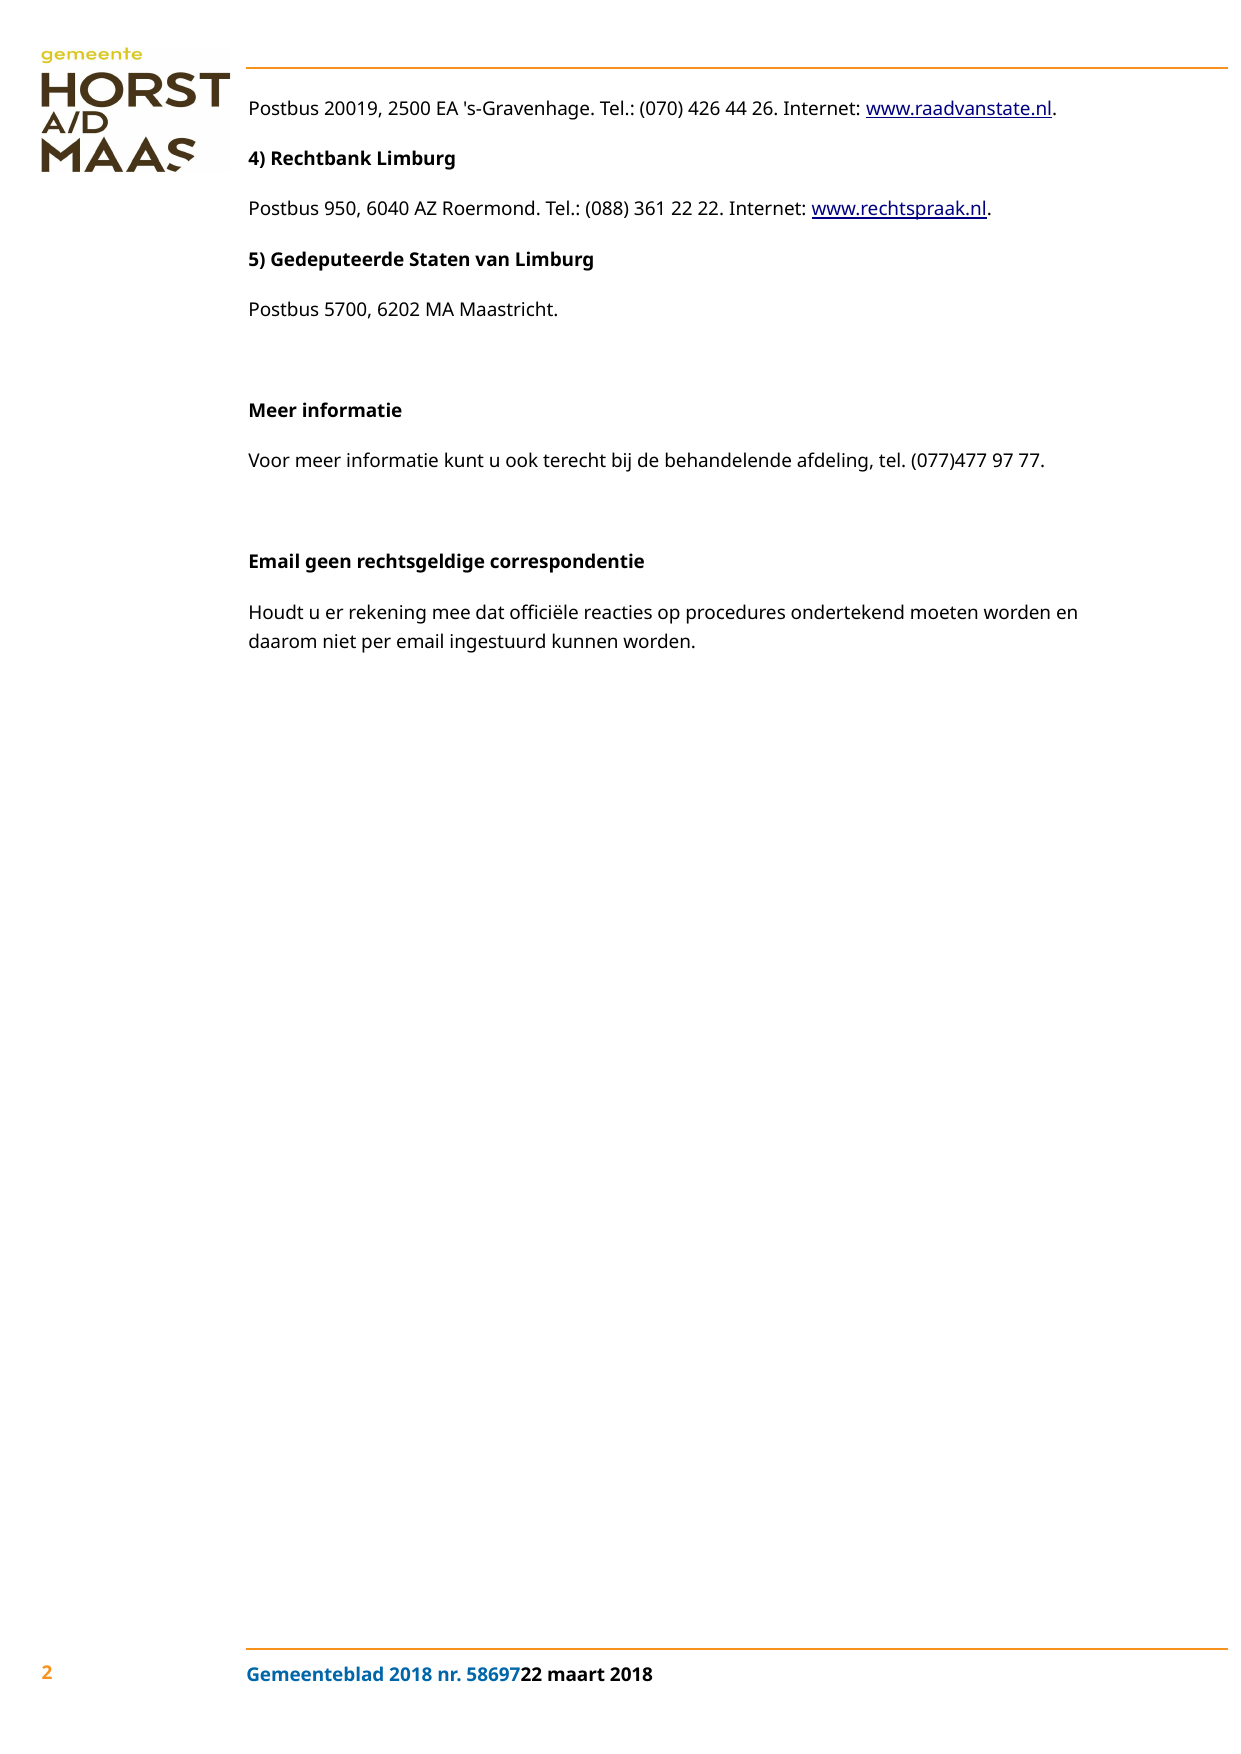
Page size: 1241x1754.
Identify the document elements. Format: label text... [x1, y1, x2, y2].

text 5) Gedeputeerde Staten van Limburg [248, 246, 1152, 272]
text Email geen rechtsgeldige correspondentie [248, 548, 1152, 574]
picture [41, 47, 231, 172]
text Houdt u er rekening mee dat officiële reacties op procedures ondertekend moeten worden en daarom niet per email ingestuurd kunnen worden. [248, 599, 1152, 654]
text Voor meer informatie kunt u ook terecht bij de behandelende afdeling, tel. (077)477 97 77. [248, 448, 1152, 473]
text Postbus 5700, 6202 MA Maastricht. [248, 296, 1152, 322]
text Meer informatie [248, 397, 1152, 423]
text Postbus 20019, 2500 EA 's-Gravenhage. Tel.: (070) 426 44 26. Internet: www.raadvanstate.nl. [248, 95, 1152, 121]
text Postbus 950, 6040 AZ Roermond. Tel.: (088) 361 22 22. Internet: www.rechtspraak.nl. [248, 196, 1152, 221]
text 4) Rechtbank Limburg [248, 145, 1152, 171]
